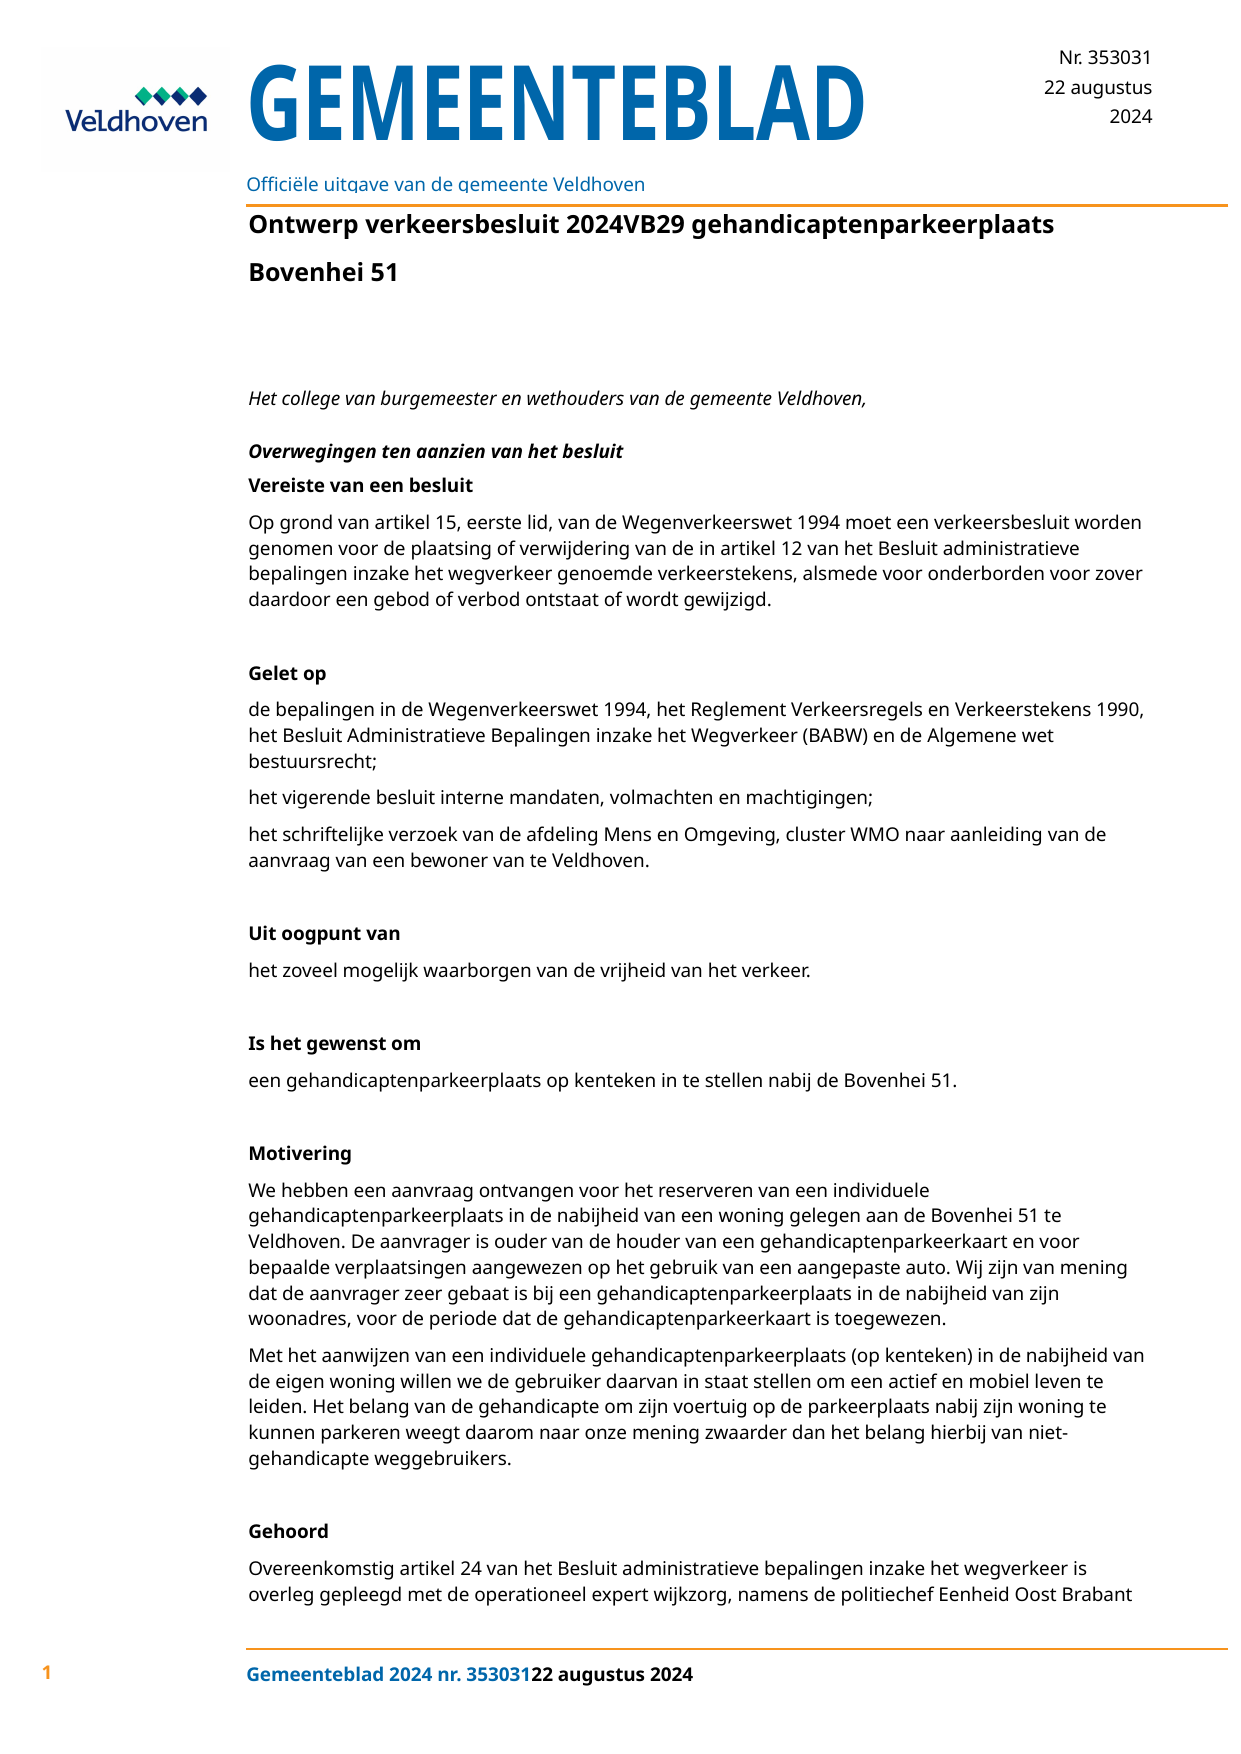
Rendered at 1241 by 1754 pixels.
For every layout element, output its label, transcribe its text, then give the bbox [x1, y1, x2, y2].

text het schriftelijke verzoek van de afdeling Mens en Omgeving, cluster WMO naar aanleiding van de aanvraag van een bewoner van te Veldhoven. [248, 821, 1152, 873]
text Overeenkomstig artikel 24 van het Besluit administratieve bepalingen inzake het wegverkeer is overleg gepleegd met de operationeel expert wijkzorg, namens de politiechef Eenheid Oost Brabant [248, 1555, 1152, 1607]
text Is het gewenst om [248, 1030, 1152, 1056]
text Uit oogpunt van [248, 920, 1152, 946]
text het zoveel mogelijk waarborgen van de vrijheid van het verkeer. [248, 957, 1152, 983]
text We hebben een aanvraag ontvangen voor het reserveren van een individuele gehandicaptenparkeerplaats in de nabijheid van een woning gelegen aan de Bovenhei 51 te Veldhoven. De aanvrager is ouder van de houder van een gehandicaptenparkeerkaart en voor bepaalde verplaatsingen aangewezen op het gebruik van een aangepaste auto. Wij zijn van mening dat de aanvrager zeer gebaat is bij een gehandicaptenparkeerplaats in de nabijheid van zijn woonadres, voor de periode dat de gehandicaptenparkeerkaart is toegewezen. [248, 1177, 1152, 1331]
text Op grond van artikel 15, eerste lid, van de Wegenverkeerswet 1994 moet een verkeersbesluit worden genomen voor de plaatsing of verwijdering van de in artikel 12 van het Besluit administratieve bepalingen inzake het wegverkeer genoemde verkeerstekens, alsmede voor onderborden voor zover daardoor een gebod of verbod ontstaat of wordt gewijzigd. [248, 509, 1152, 612]
text Gelet op [248, 660, 1152, 685]
text Motivering [248, 1140, 1152, 1166]
text Overwegingen ten aanzien van het besluit [248, 438, 1152, 464]
text Vereiste van een besluit [248, 472, 1152, 498]
text de bepalingen in de Wegenverkeerswet 1994, het Reglement Verkeersregels en Verkeerstekens 1990, het Besluit Administratieve Bepalingen inzake het Wegverkeer (BABW) en de Algemene wet bestuursrecht; [248, 696, 1152, 773]
picture [41, 47, 231, 172]
text Ontwerp verkeersbesluit 2024VB29 gehandicaptenparkeerplaats Bovenhei 51 [248, 207, 1152, 288]
text Het college van burgemeester en wethouders van de gemeente Veldhoven, [248, 386, 1152, 411]
text Gehoord [248, 1518, 1152, 1544]
text een gehandicaptenparkeerplaats op kenteken in te stellen nabij de Bovenhei 51. [248, 1067, 1152, 1093]
text het vigerende besluit interne mandaten, volmachten en machtigingen; [248, 784, 1152, 810]
text Met het aanwijzen van een individuele gehandicaptenparkeerplaats (op kenteken) in de nabijheid van de eigen woning willen we de gebruiker daarvan in staat stellen om een actief en mobiel leven te leiden. Het belang van de gehandicapte om zijn voertuig op de parkeerplaats nabij zijn woning te kunnen parkeren weegt daarom naar onze mening zwaarder dan het belang hierbij van niet-gehandicapte weggebruikers. [248, 1342, 1152, 1471]
